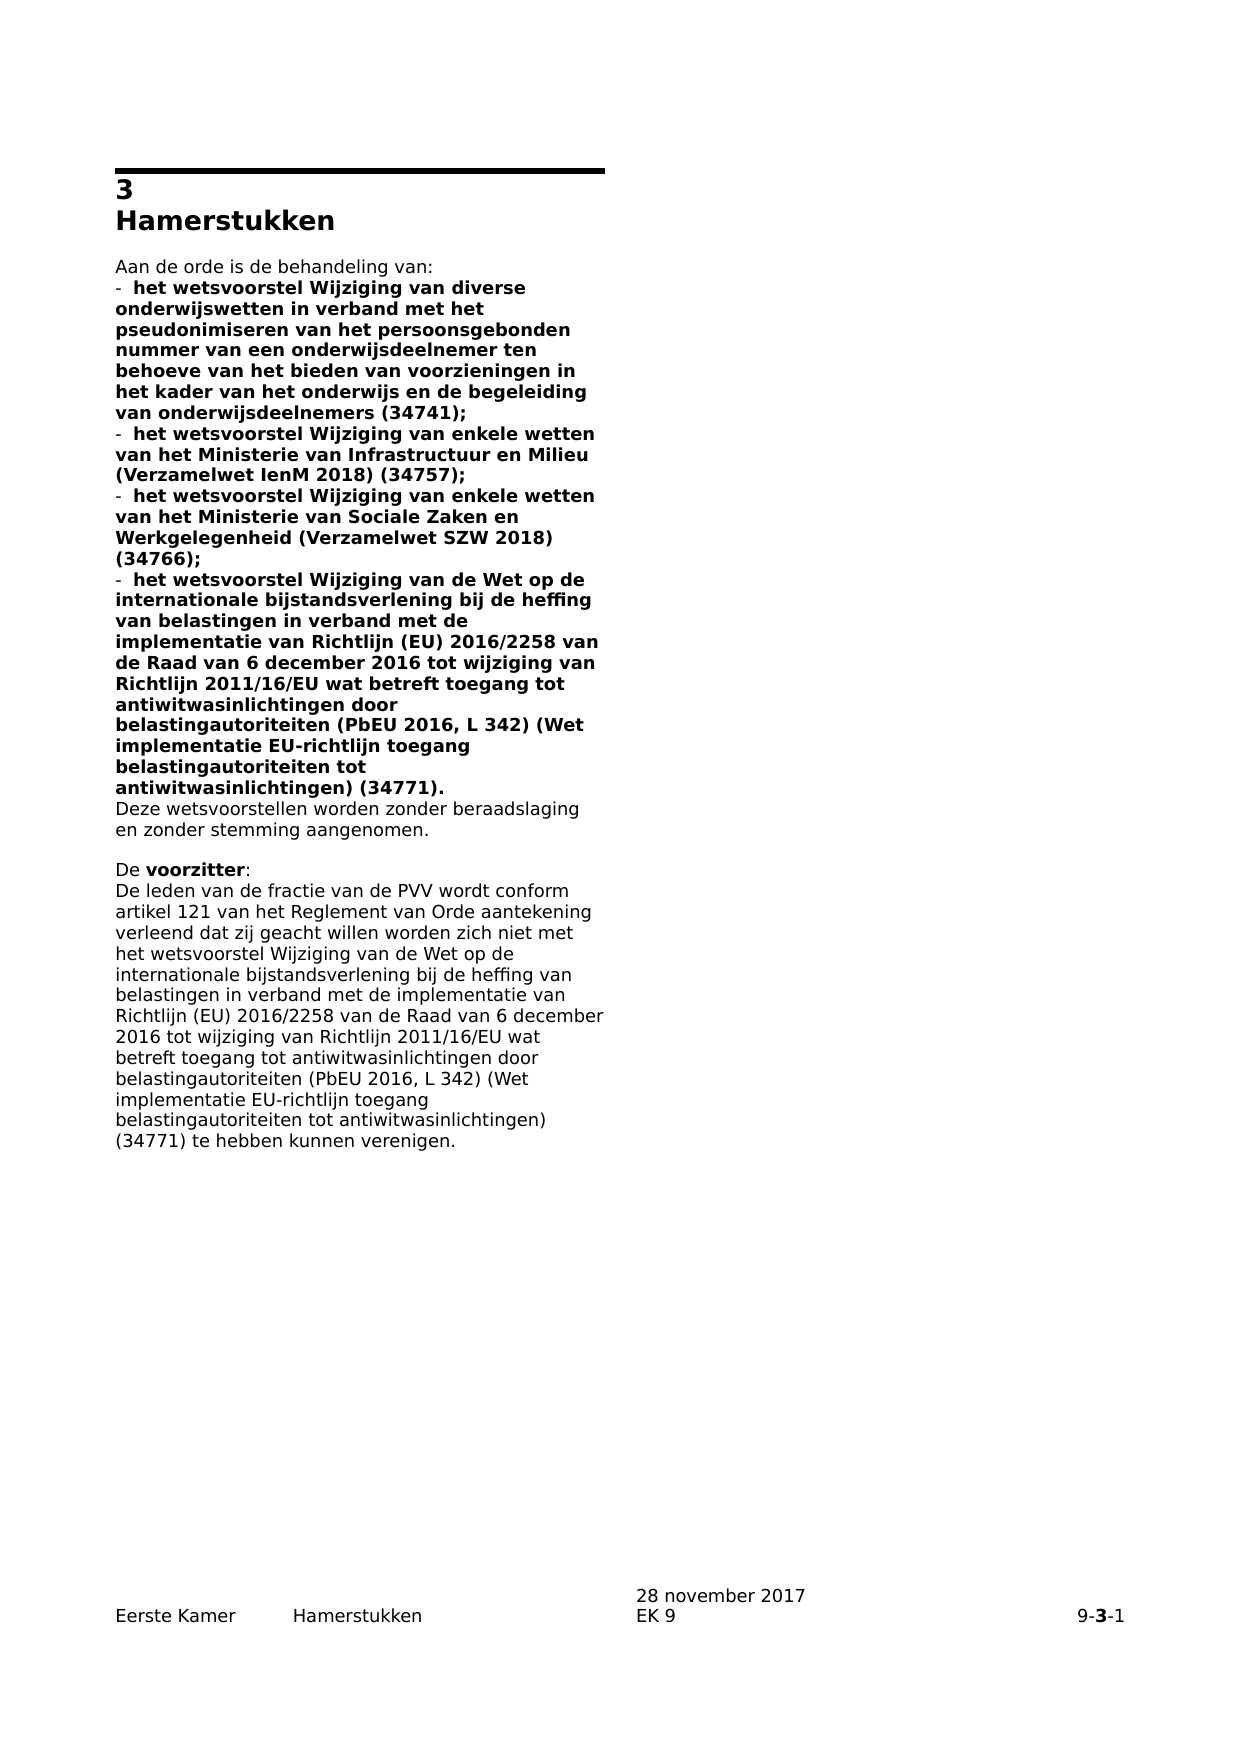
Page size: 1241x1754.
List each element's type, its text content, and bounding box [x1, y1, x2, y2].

text Aan de orde is de behandeling van: [115, 257, 605, 278]
list het wetsvoorstel Wijziging van enkele wetten van het Ministerie van Infrastructuur en Milieu (Verzamelwet IenM 2018) (34757); [115, 423, 605, 486]
text De leden van de fractie van de PVV wordt conform artikel 121 van het Reglement van Orde aantekening verleend dat zij geacht willen worden zich niet met het wetsvoorstel Wijziging van de Wet op de internationale bijstandsverlening bij de heffing van belastingen in verband met de implementatie van Richtlijn (EU) 2016/2258 van de Raad van 6 december 2016 tot wijziging van Richtlijn 2011/16/EU wat betreft toegang tot antiwitwasinlichtingen door belastingautoriteiten (PbEU 2016, L 342) (Wet implementatie EU-richtlijn toegang belastingautoriteiten tot antiwitwasinlichtingen) (34771) te hebben kunnen verenigen. [115, 881, 605, 1152]
list het wetsvoorstel Wijziging van diverse onderwijswetten in verband met het pseudonimiseren van het persoonsgebonden nummer van een onderwijsdeelnemer ten behoeve van het bieden van voorzieningen in het kader van het onderwijs en de begeleiding van onderwijsdeelnemers (34741); [115, 278, 605, 423]
text De voorzitter: [115, 860, 605, 881]
text Deze wetsvoorstellen worden zonder beraadslaging en zonder stemming aangenomen. [115, 798, 605, 840]
list het wetsvoorstel Wijziging van de Wet op de internationale bijstandsverlening bij de heffing van belastingen in verband met de implementatie van Richtlijn (EU) 2016/2258 van de Raad van 6 december 2016 tot wijziging van Richtlijn 2011/16/EU wat betreft toegang tot antiwitwasinlichtingen door belastingautoriteiten (PbEU 2016, L 342) (Wet implementatie EU-richtlijn toegang belastingautoriteiten tot antiwitwasinlichtingen) (34771). [115, 569, 605, 798]
list het wetsvoorstel Wijziging van enkele wetten van het Ministerie van Sociale Zaken en Werkgelegenheid (Verzamelwet SZW 2018) (34766); [115, 486, 605, 569]
title 3 Hamerstukken [115, 174, 605, 237]
